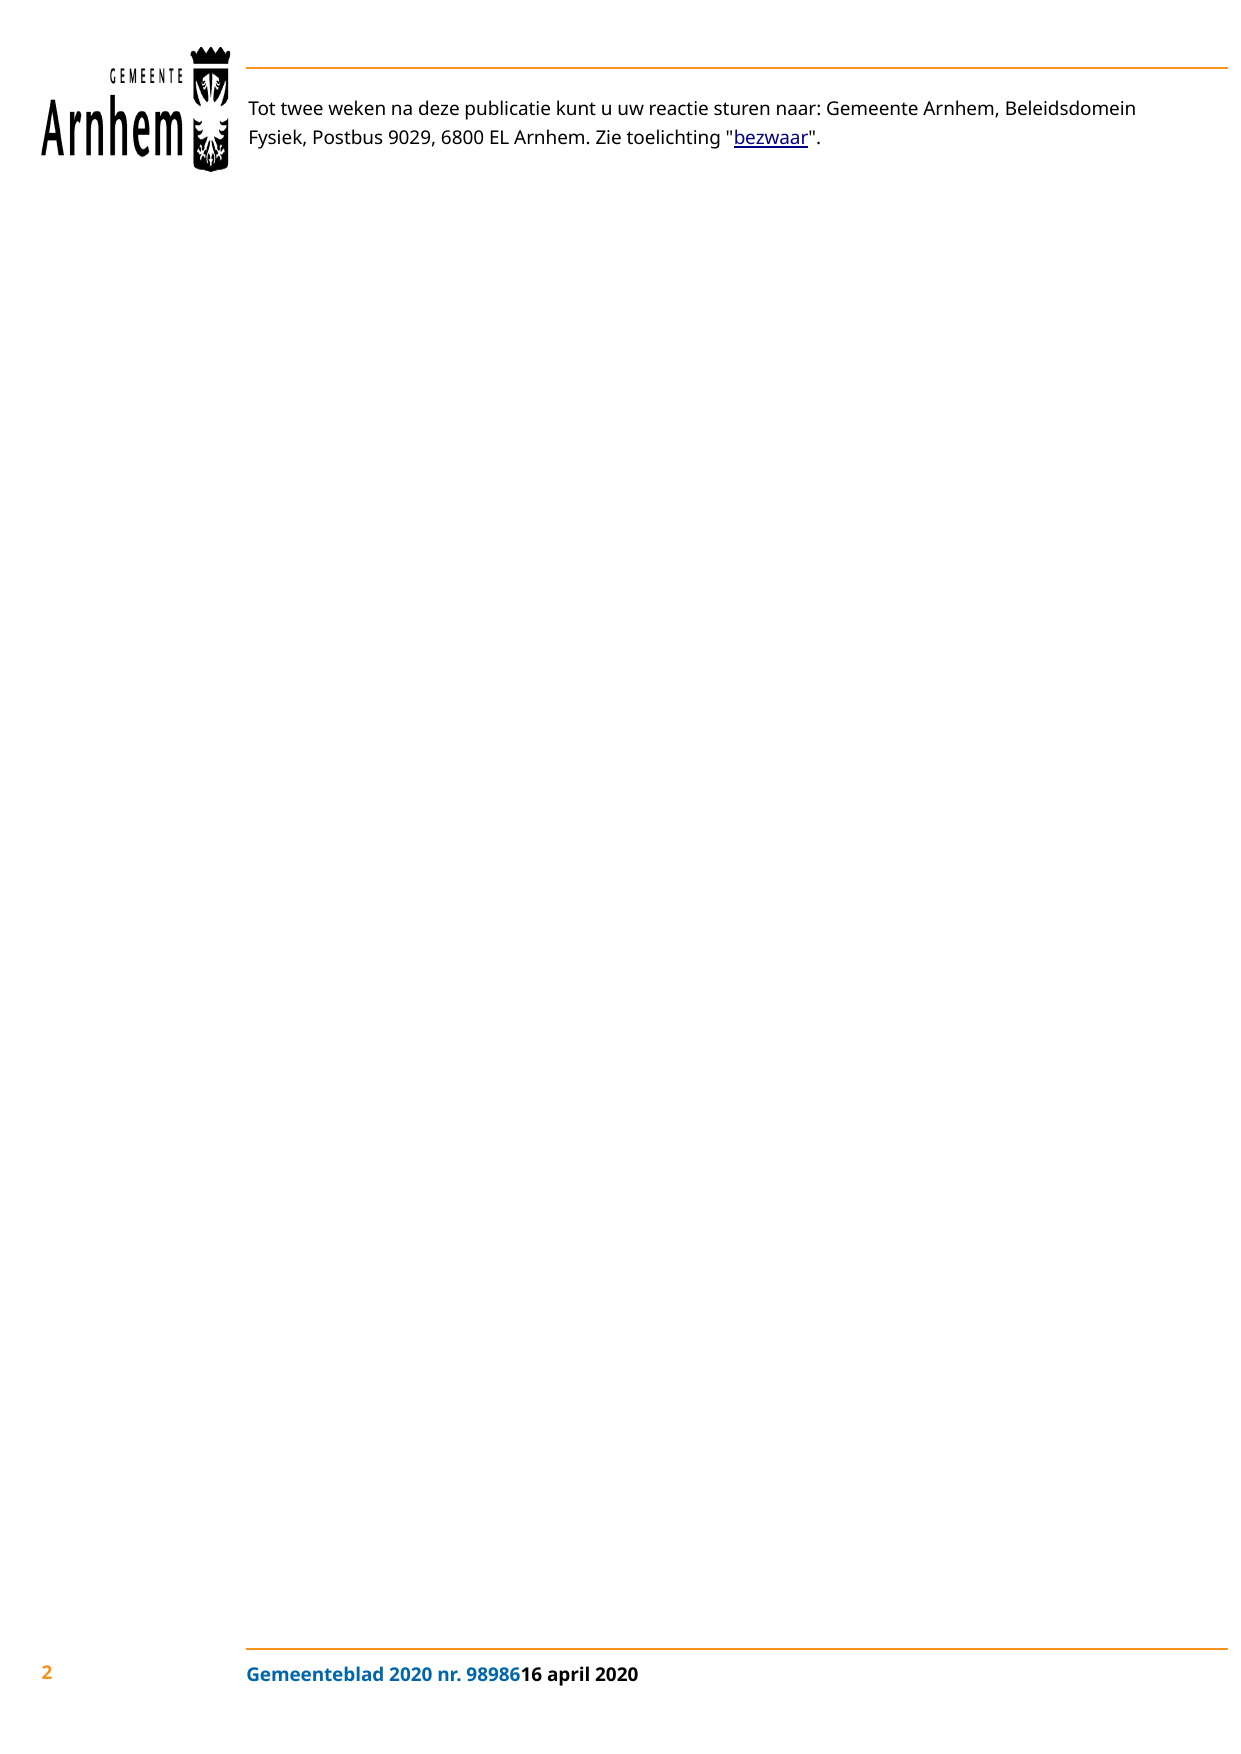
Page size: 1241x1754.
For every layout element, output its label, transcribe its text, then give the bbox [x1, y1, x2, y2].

text Tot twee weken na deze publicatie kunt u uw reactie sturen naar: Gemeente Arnhem, Beleidsdomein Fysiek, Postbus 9029, 6800 EL Arnhem. Zie toelichting "bezwaar". [248, 95, 1152, 150]
picture [41, 47, 231, 172]
